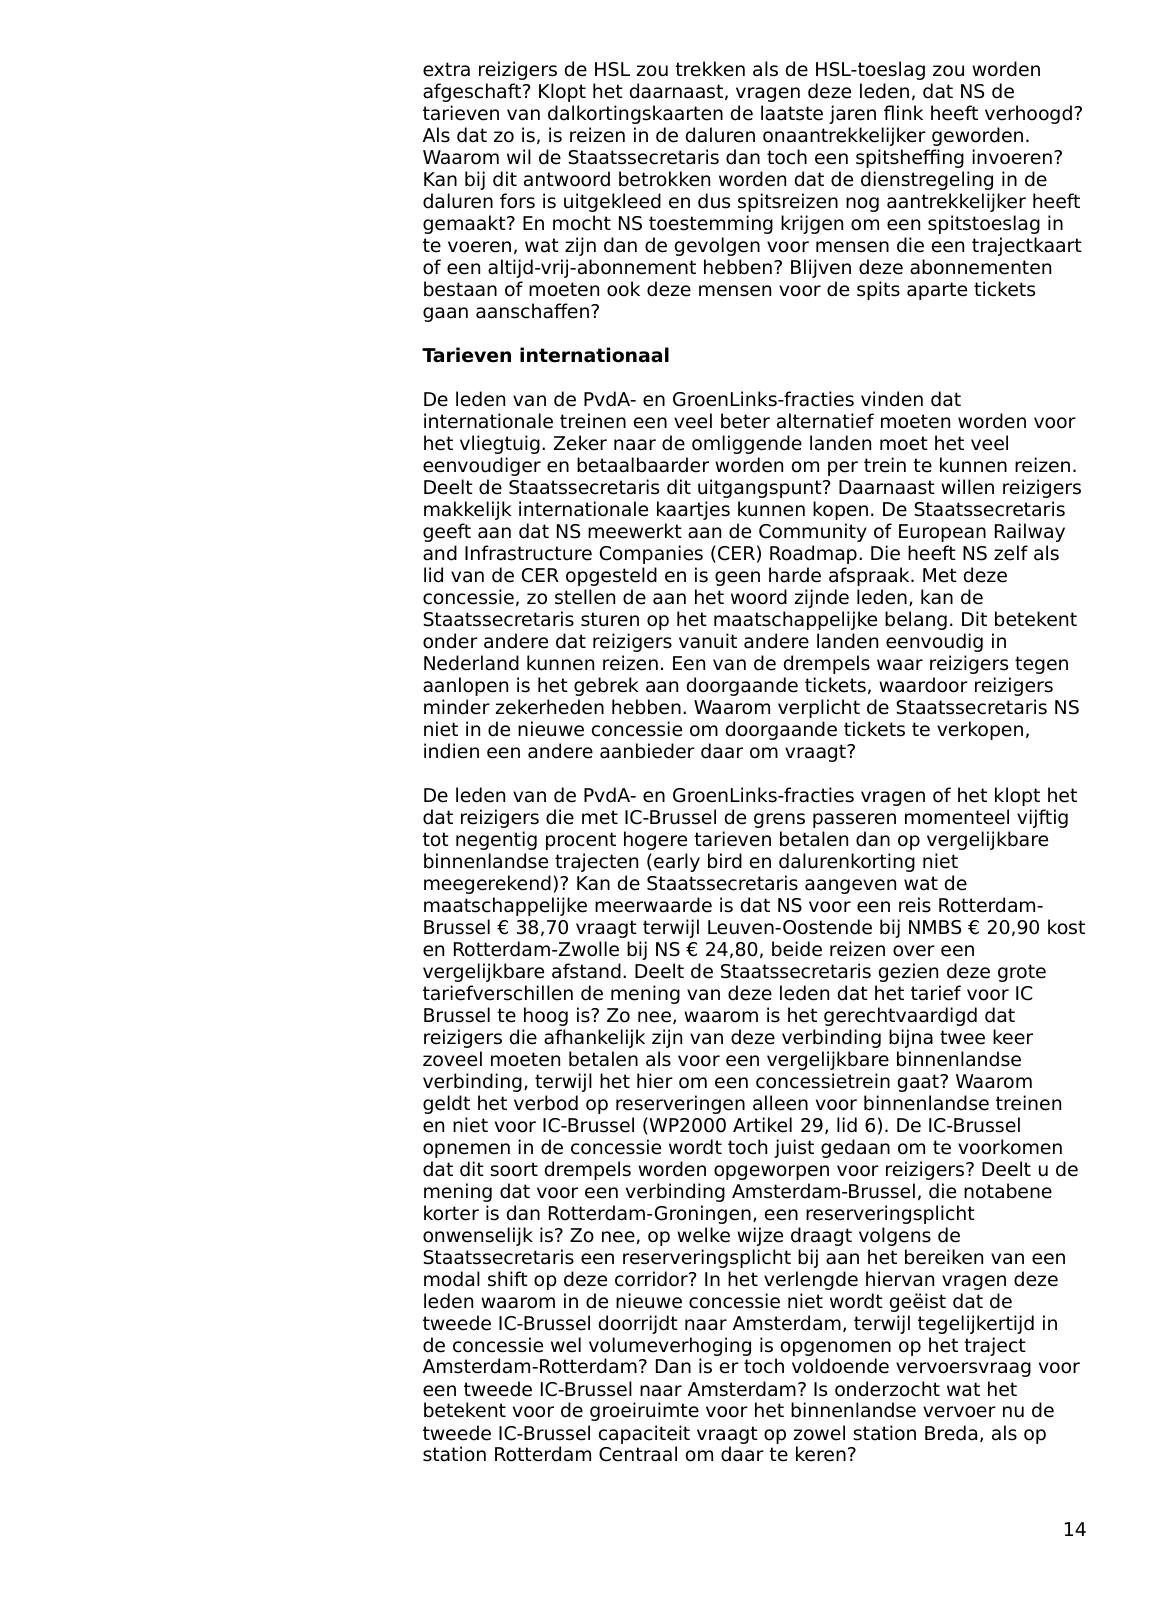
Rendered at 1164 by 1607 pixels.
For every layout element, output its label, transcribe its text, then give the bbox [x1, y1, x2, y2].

text De leden van de PvdA- en GroenLinks-fracties vinden dat internationale treinen een veel beter alternatief moeten worden voor het vliegtuig. Zeker naar de omliggende landen moet het veel eenvoudiger en betaalbaarder worden om per trein te kunnen reizen. Deelt de Staatssecretaris dit uitgangspunt? Daarnaast willen reizigers makkelijk internationale kaartjes kunnen kopen. De Staatssecretaris geeft aan dat NS meewerkt aan de Community of European Railway and Infrastructure Companies (CER) Roadmap. Die heeft NS zelf als lid van de CER opgesteld en is geen harde afspraak. Met deze concessie, zo stellen de aan het woord zijnde leden, kan de Staatssecretaris sturen op het maatschappelijke belang. Dit betekent onder andere dat reizigers vanuit andere landen eenvoudig in Nederland kunnen reizen. Een van de drempels waar reizigers tegen aanlopen is het gebrek aan doorgaande tickets, waardoor reizigers minder zekerheden hebben. Waarom verplicht de Staatssecretaris NS niet in de nieuwe concessie om doorgaande tickets te verkopen, indien een andere aanbieder daar om vraagt? [422, 389, 1087, 763]
text extra reizigers de HSL zou trekken als de HSL-toeslag zou worden afgeschaft? Klopt het daarnaast, vragen deze leden, dat NS de tarieven van dalkortingskaarten de laatste jaren flink heeft verhoogd? Als dat zo is, is reizen in de daluren onaantrekkelijker geworden. Waarom wil de Staatssecretaris dan toch een spitsheffing invoeren? Kan bij dit antwoord betrokken worden dat de dienstregeling in de daluren fors is uitgekleed en dus spitsreizen nog aantrekkelijker heeft gemaakt? En mocht NS toestemming krijgen om een spitstoeslag in te voeren, wat zijn dan de gevolgen voor mensen die een trajectkaart of een altijd-vrij-abonnement hebben? Blijven deze abonnementen bestaan of moeten ook deze mensen voor de spits aparte tickets gaan aanschaffen? [422, 59, 1087, 323]
text De leden van de PvdA- en GroenLinks-fracties vragen of het klopt het dat reizigers die met IC-Brussel de grens passeren momenteel vijftig tot negentig procent hogere tarieven betalen dan op vergelijkbare binnenlandse trajecten (early bird en dalurenkorting niet meegerekend)? Kan de Staatssecretaris aangeven wat de maatschappelijke meerwaarde is dat NS voor een reis Rotterdam-Brussel € 38,70 vraagt terwijl Leuven-Oostende bij NMBS € 20,90 kost en Rotterdam-Zwolle bij NS € 24,80, beide reizen over een vergelijkbare afstand. Deelt de Staatssecretaris gezien deze grote tariefverschillen de mening van deze leden dat het tarief voor IC Brussel te hoog is? Zo nee, waarom is het gerechtvaardigd dat reizigers die afhankelijk zijn van deze verbinding bijna twee keer zoveel moeten betalen als voor een vergelijkbare binnenlandse verbinding, terwijl het hier om een concessietrein gaat? Waarom geldt het verbod op reserveringen alleen voor binnenlandse treinen en niet voor IC-Brussel (WP2000 Artikel 29, lid 6). De IC-Brussel opnemen in de concessie wordt toch juist gedaan om te voorkomen dat dit soort drempels worden opgeworpen voor reizigers? Deelt u de mening dat voor een verbinding Amsterdam-Brussel, die notabene korter is dan Rotterdam-Groningen, een reserveringsplicht onwenselijk is? Zo nee, op welke wijze draagt volgens de Staatssecretaris een reserveringsplicht bij aan het bereiken van een modal shift op deze corridor? In het verlengde hiervan vragen deze leden waarom in de nieuwe concessie niet wordt geëist dat de tweede IC-Brussel doorrijdt naar Amsterdam, terwijl tegelijkertijd in de concessie wel volumeverhoging is opgenomen op het traject Amsterdam-Rotterdam? Dan is er toch voldoende vervoersvraag voor een tweede IC-Brussel naar Amsterdam? Is onderzocht wat het betekent voor de groeiruimte voor het binnenlandse vervoer nu de tweede IC-Brussel capaciteit vraagt op zowel station Breda, als op station Rotterdam Centraal om daar te keren? [422, 785, 1087, 1466]
subtitle Tarieven internationaal [422, 345, 1087, 367]
